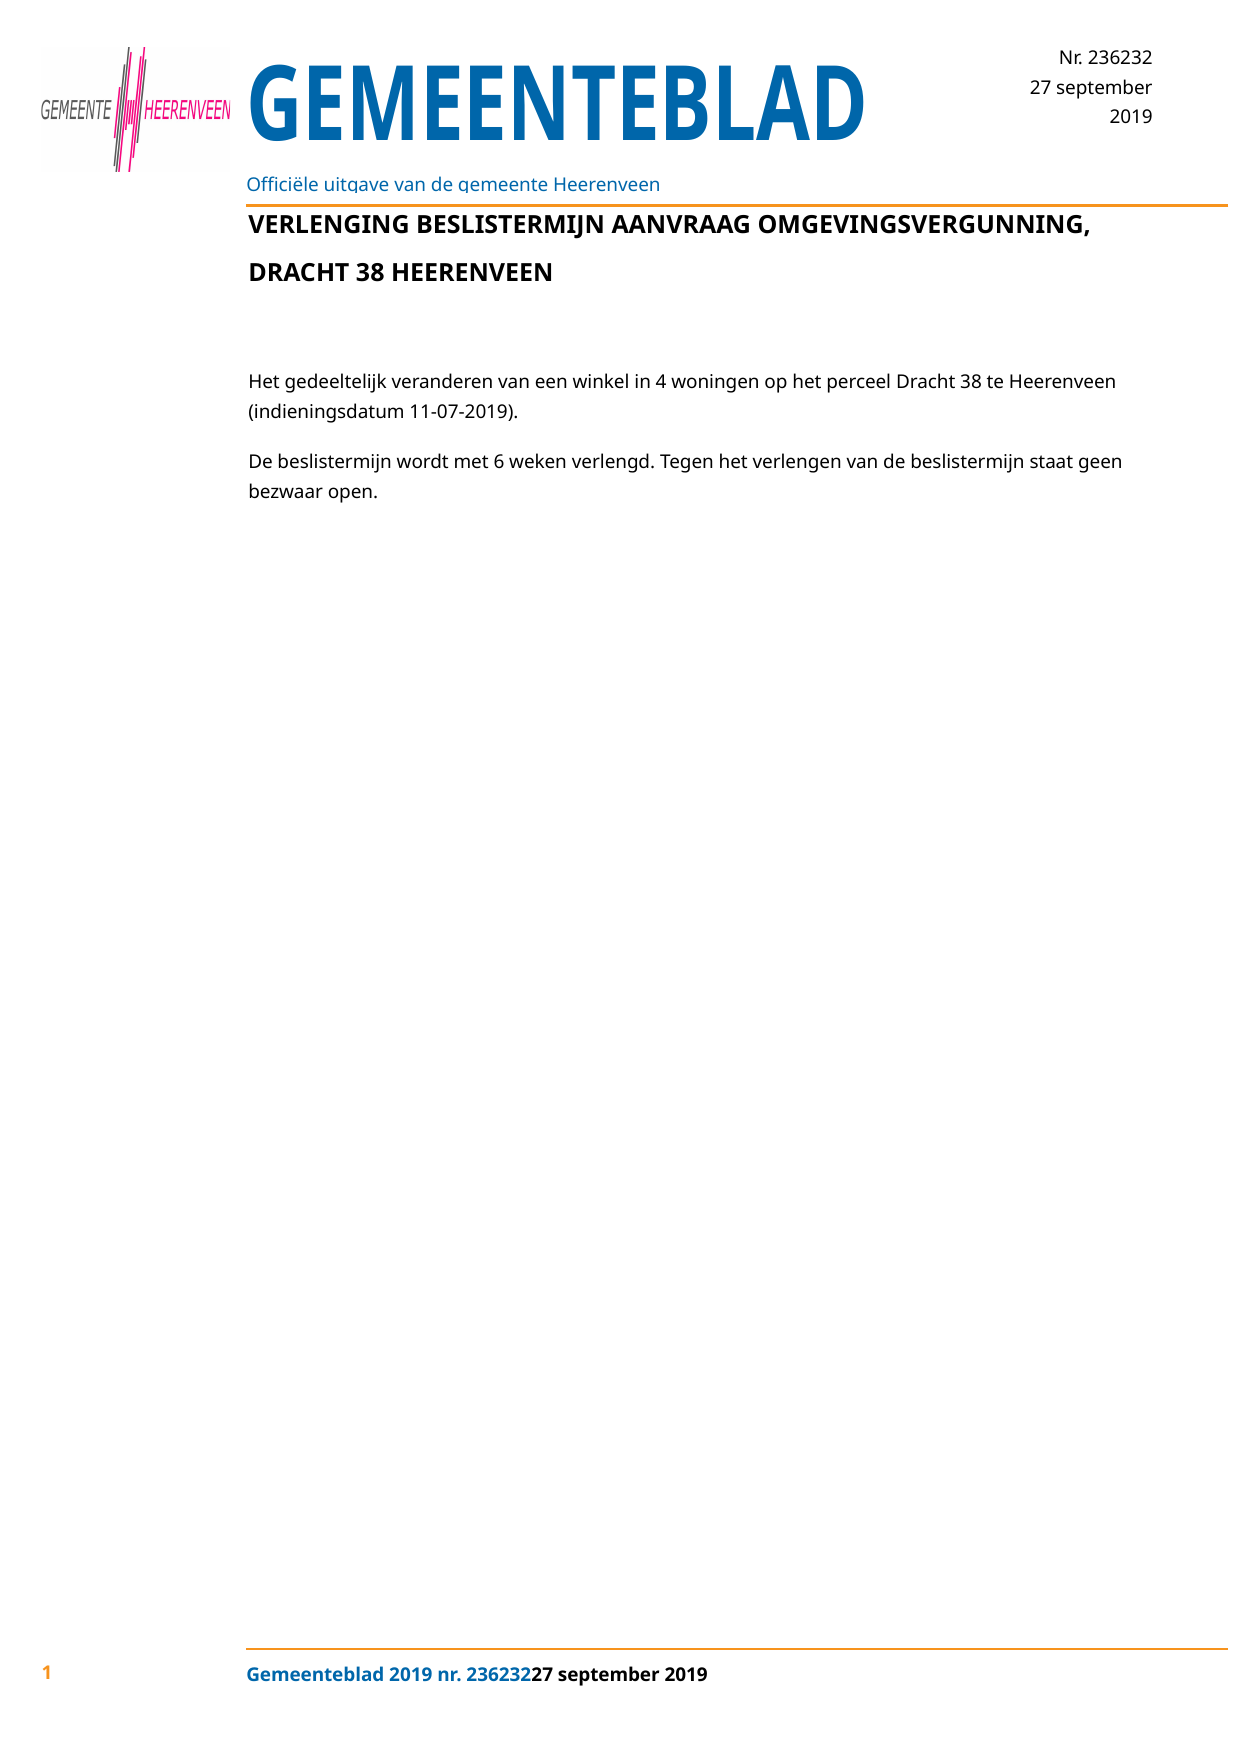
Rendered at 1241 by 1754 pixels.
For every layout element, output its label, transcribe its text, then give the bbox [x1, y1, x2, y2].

text De beslistermijn wordt met 6 weken verlengd. Tegen het verlengen van de beslistermijn staat geen bezwaar open. [248, 448, 1152, 504]
text VERLENGING BESLISTERMIJN AANVRAAG OMGEVINGSVERGUNNING, DRACHT 38 HEERENVEEN [248, 207, 1152, 288]
text Het gedeeltelijk veranderen van een winkel in 4 woningen op het perceel Dracht 38 te Heerenveen (indieningsdatum 11-07-2019). [248, 368, 1152, 424]
picture [41, 47, 231, 172]
